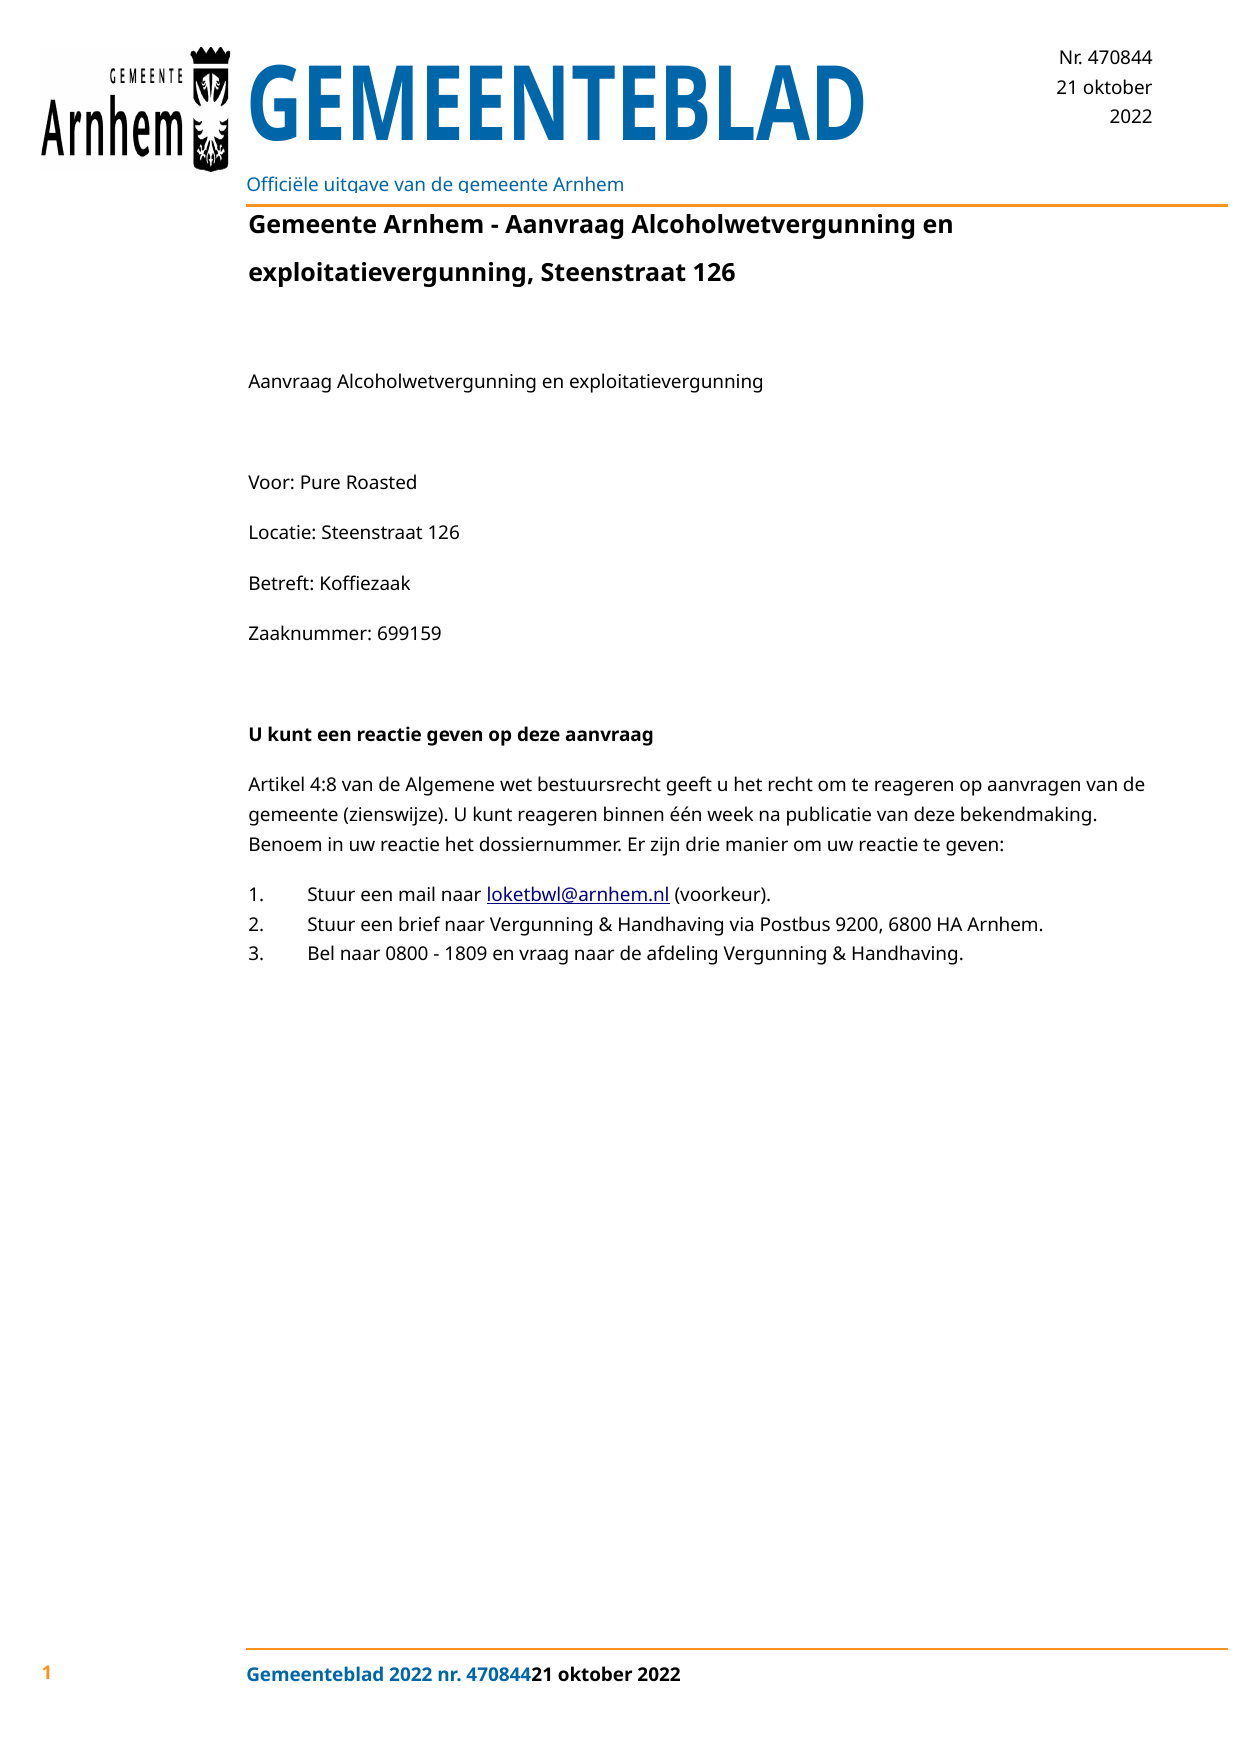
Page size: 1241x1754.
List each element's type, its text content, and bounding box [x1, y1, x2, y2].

text Zaaknummer: 699159 [248, 620, 1152, 646]
text Artikel 4:8 van de Algemene wet bestuursrecht geeft u het recht om te reageren op aanvragen van de gemeente (zienswijze). U kunt reageren binnen één week na publicatie van deze bekendmaking. Benoem in uw reactie het dossiernummer. Er zijn drie manier om uw reactie te geven: [248, 772, 1152, 857]
picture [41, 47, 231, 172]
list Stuur een mail naar loketbwl@arnhem.nl (voorkeur). [248, 881, 1152, 907]
text Aanvraag Alcoholwetvergunning en exploitatievergunning [248, 368, 1152, 394]
list Bel naar 0800 - 1809 en vraag naar de afdeling Vergunning & Handhaving. [248, 940, 1152, 966]
text Locatie: Steenstraat 126 [248, 519, 1152, 545]
text Gemeente Arnhem - Aanvraag Alcoholwetvergunning en exploitatievergunning, Steenstraat 126 [248, 207, 1152, 288]
text Betreft: Koffiezaak [248, 570, 1152, 596]
text U kunt een reactie geven op deze aanvraag [248, 721, 1152, 747]
text Voor: Pure Roasted [248, 469, 1152, 495]
list Stuur een brief naar Vergunning & Handhaving via Postbus 9200, 6800 HA Arnhem. [248, 911, 1152, 937]
